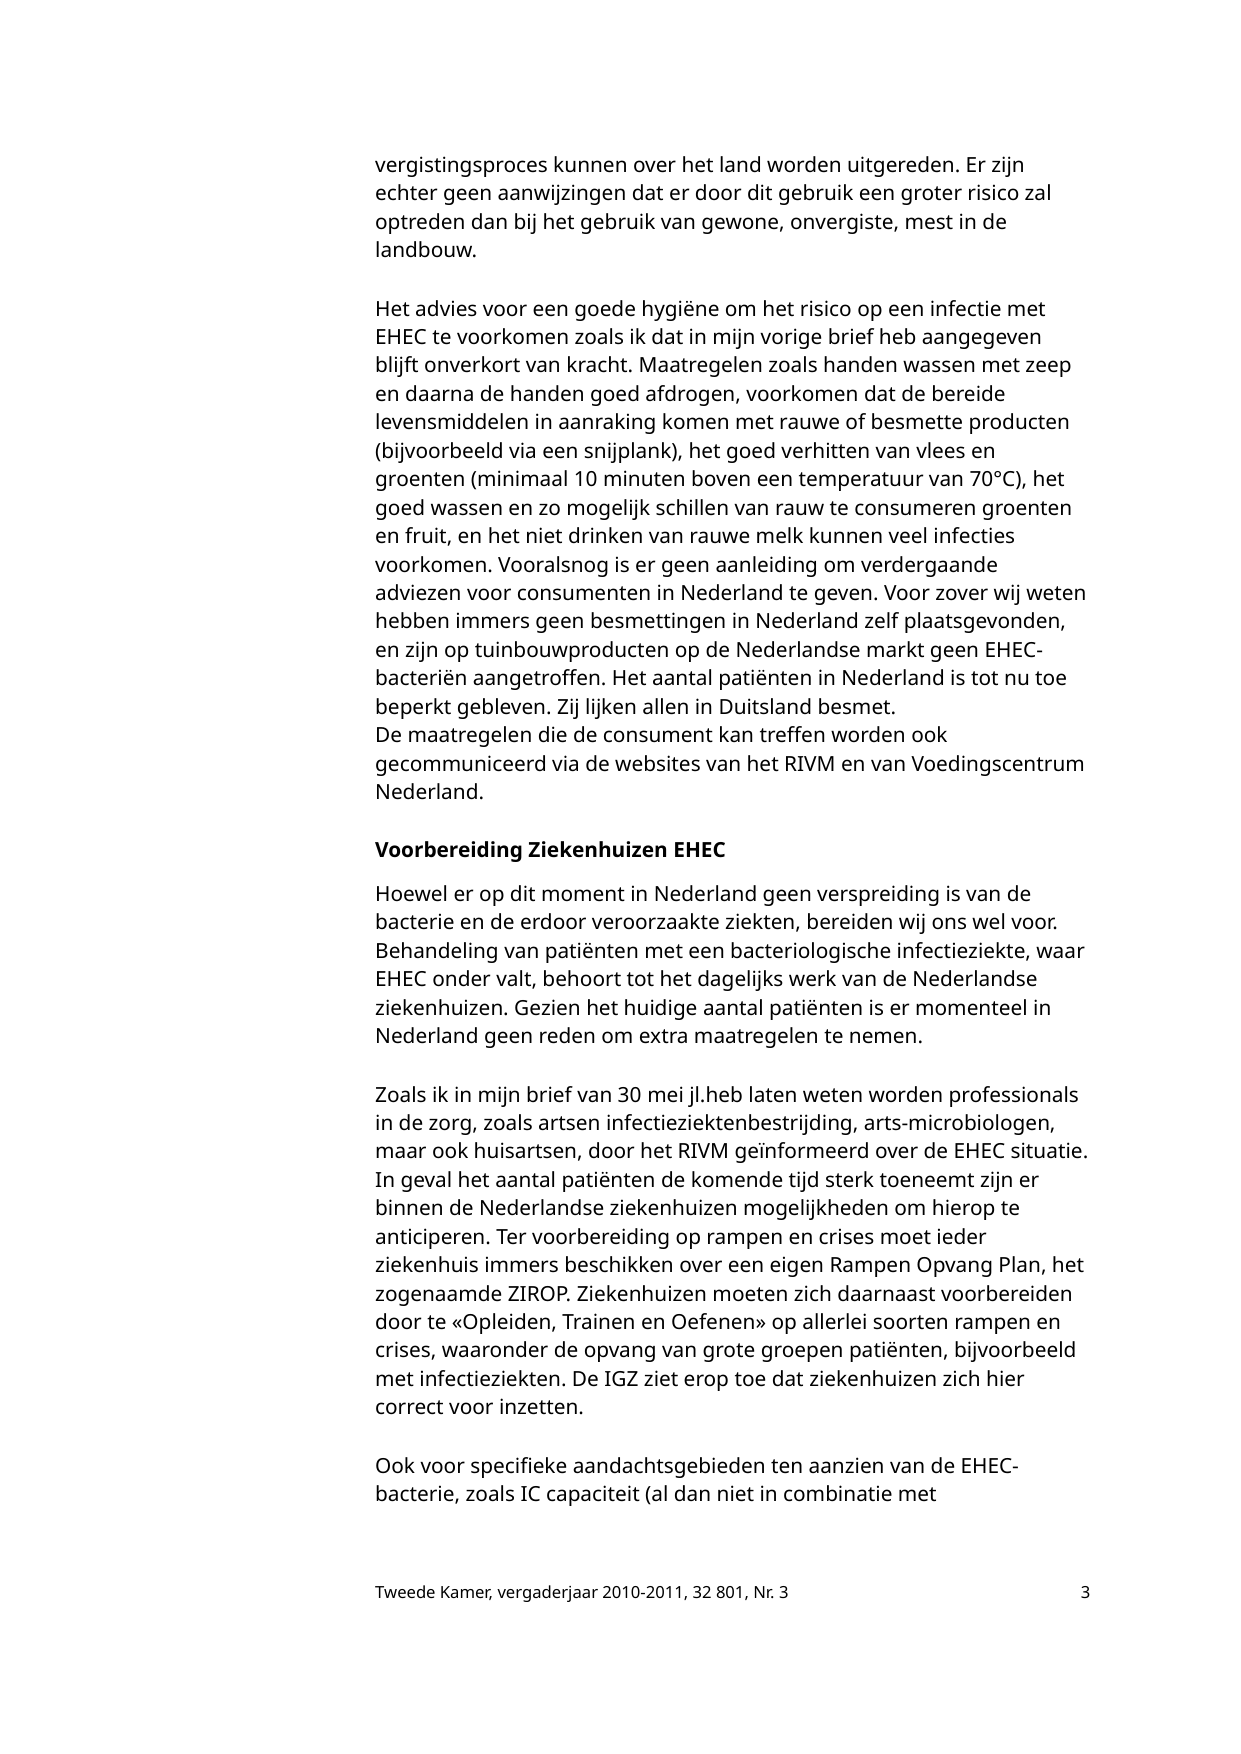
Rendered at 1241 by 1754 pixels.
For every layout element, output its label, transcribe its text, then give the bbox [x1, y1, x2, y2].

text Ook voor specifieke aandachtsgebieden ten aanzien van de EHEC-bacterie, zoals IC capaciteit (al dan niet in combinatie met [375, 1451, 1090, 1508]
text vergistingsproces kunnen over het land worden uitgereden. Er zijn echter geen aanwijzingen dat er door dit gebruik een groter risico zal optreden dan bij het gebruik van gewone, onvergiste, mest in de landbouw. [375, 150, 1090, 264]
text Hoewel er op dit moment in Nederland geen verspreiding is van de bacterie en de erdoor veroorzaakte ziekten, bereiden wij ons wel voor. Behandeling van patiënten met een bacteriologische infectieziekte, waar EHEC onder valt, behoort tot het dagelijks werk van de Nederlandse ziekenhuizen. Gezien het huidige aantal patiënten is er momenteel in Nederland geen reden om extra maatregelen te nemen. [375, 879, 1090, 1050]
text Het advies voor een goede hygiëne om het risico op een infectie met EHEC te voorkomen zoals ik dat in mijn vorige brief heb aangegeven blijft onverkort van kracht. Maatregelen zoals handen wassen met zeep en daarna de handen goed afdrogen, voorkomen dat de bereide levensmiddelen in aanraking komen met rauwe of besmette producten (bijvoorbeeld via een snijplank), het goed verhitten van vlees en groenten (minimaal 10 minuten boven een temperatuur van 70°C), het goed wassen en zo mogelijk schillen van rauw te consumeren groenten en fruit, en het niet drinken van rauwe melk kunnen veel infecties voorkomen. Vooralsnog is er geen aanleiding om verdergaande adviezen voor consumenten in Nederland te geven. Voor zover wij weten hebben immers geen besmettingen in Nederland zelf plaatsgevonden, en zijn op tuinbouwproducten op de Nederlandse markt geen EHEC-bacteriën aangetroffen. Het aantal patiënten in Nederland is tot nu toe beperkt gebleven. Zij lijken allen in Duitsland besmet. [375, 294, 1090, 720]
text De maatregelen die de consument kan treffen worden ook gecommuniceerd via de websites van het RIVM en van Voedingscentrum Nederland. [375, 720, 1090, 806]
text Zoals ik in mijn brief van 30 mei jl.heb laten weten worden professionals in de zorg, zoals artsen infectieziektenbestrijding, arts-microbiologen, maar ook huisartsen, door het RIVM geïnformeerd over de EHEC situatie. In geval het aantal patiënten de komende tijd sterk toeneemt zijn er binnen de Nederlandse ziekenhuizen mogelijkheden om hierop te anticiperen. Ter voorbereiding op rampen en crises moet ieder ziekenhuis immers beschikken over een eigen Rampen Opvang Plan, het zogenaamde ZIROP. Ziekenhuizen moeten zich daarnaast voorbereiden door te «Opleiden, Trainen en Oefenen» op allerlei soorten rampen en crises, waaronder de opvang van grote groepen patiënten, bijvoorbeeld met infectieziekten. De IGZ ziet erop toe dat ziekenhuizen zich hier correct voor inzetten. [375, 1080, 1090, 1421]
text Voorbereiding Ziekenhuizen EHEC [375, 836, 1090, 864]
